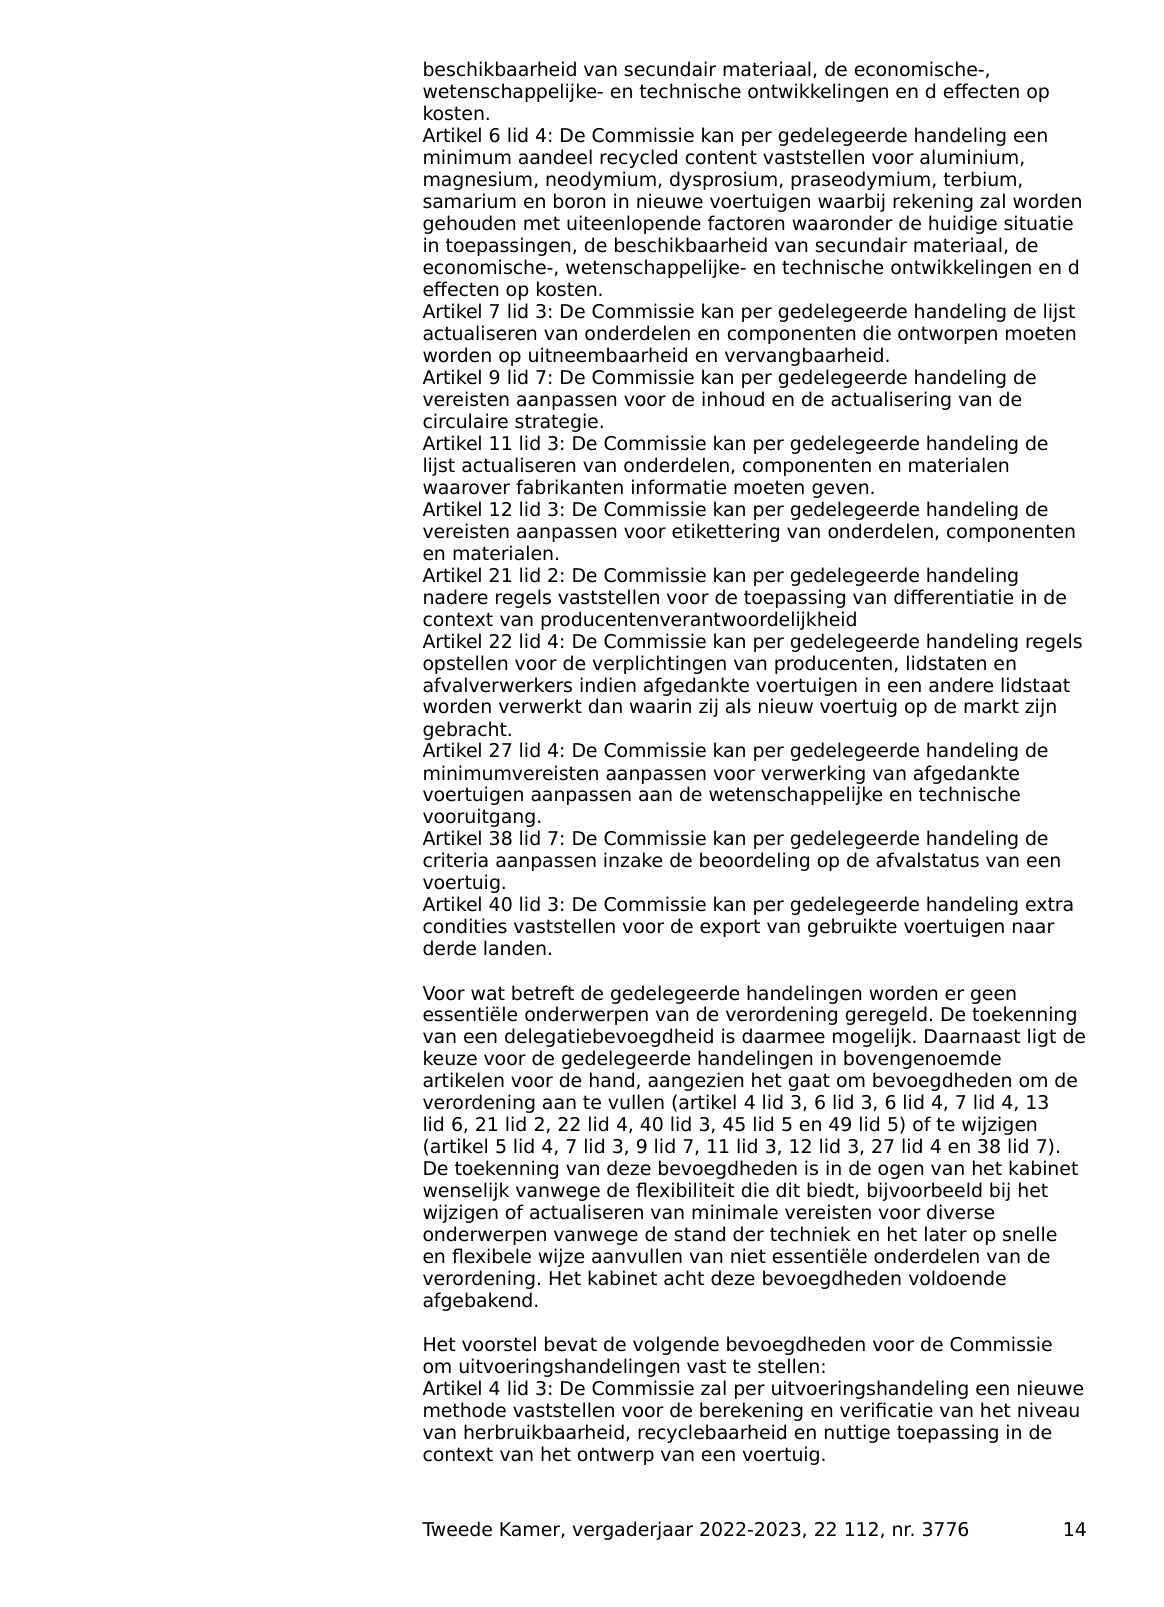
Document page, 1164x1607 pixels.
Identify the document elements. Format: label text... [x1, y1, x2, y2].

text Artikel 21 lid 2: De Commissie kan per gedelegeerde handeling nadere regels vaststellen voor de toepassing van differentiatie in de context van producentenverantwoordelijkheid [422, 564, 1087, 631]
text Voor wat betreft de gedelegeerde handelingen worden er geen essentiële onderwerpen van de verordening geregeld. De toekenning van een delegatiebevoegdheid is daarmee mogelijk. Daarnaast ligt de keuze voor de gedelegeerde handelingen in bovengenoemde artikelen voor de hand, aangezien het gaat om bevoegdheden om de verordening aan te vullen (artikel 4 lid 3, 6 lid 3, 6 lid 4, 7 lid 4, 13 lid 6, 21 lid 2, 22 lid 4, 40 lid 3, 45 lid 5 en 49 lid 5) of te wijzigen (artikel 5 lid 4, 7 lid 3, 9 lid 7, 11 lid 3, 12 lid 3, 27 lid 4 en 38 lid 7). De toekenning van deze bevoegdheden is in de ogen van het kabinet wenselijk vanwege de flexibiliteit die dit biedt, bijvoorbeeld bij het wijzigen of actualiseren van minimale vereisten voor diverse onderwerpen vanwege de stand der techniek en het later op snelle en flexibele wijze aanvullen van niet essentiële onderdelen van de verordening. Het kabinet acht deze bevoegdheden voldoende afgebakend. [422, 982, 1087, 1312]
text Artikel 12 lid 3: De Commissie kan per gedelegeerde handeling de vereisten aanpassen voor etikettering van onderdelen, componenten en materialen. [422, 499, 1087, 564]
text Artikel 27 lid 4: De Commissie kan per gedelegeerde handeling de minimumvereisten aanpassen voor verwerking van afgedankte voertuigen aanpassen aan de wetenschappelijke en technische vooruitgang. [422, 740, 1087, 828]
text Artikel 11 lid 3: De Commissie kan per gedelegeerde handeling de lijst actualiseren van onderdelen, componenten en materialen waarover fabrikanten informatie moeten geven. [422, 433, 1087, 499]
text Artikel 40 lid 3: De Commissie kan per gedelegeerde handeling extra condities vaststellen voor de export van gebruikte voertuigen naar derde landen. [422, 894, 1087, 960]
text Artikel 4 lid 3: De Commissie zal per uitvoeringshandeling een nieuwe methode vaststellen voor de berekening en verificatie van het niveau van herbruikbaarheid, recyclebaarheid en nuttige toepassing in de context van het ontwerp van een voertuig. [422, 1378, 1087, 1466]
text Het voorstel bevat de volgende bevoegdheden voor de Commissie om uitvoeringshandelingen vast te stellen: [422, 1334, 1087, 1378]
text Artikel 7 lid 3: De Commissie kan per gedelegeerde handeling de lijst actualiseren van onderdelen en componenten die ontworpen moeten worden op uitneembaarheid en vervangbaarheid. [422, 301, 1087, 367]
text Artikel 38 lid 7: De Commissie kan per gedelegeerde handeling de criteria aanpassen inzake de beoordeling op de afvalstatus van een voertuig. [422, 828, 1087, 894]
text Artikel 9 lid 7: De Commissie kan per gedelegeerde handeling de vereisten aanpassen voor de inhoud en de actualisering van de circulaire strategie. [422, 367, 1087, 433]
text beschikbaarheid van secundair materiaal, de economische-, wetenschappelijke- en technische ontwikkelingen en d effecten op kosten. [422, 59, 1087, 125]
text Artikel 22 lid 4: De Commissie kan per gedelegeerde handeling regels opstellen voor de verplichtingen van producenten, lidstaten en afvalverwerkers indien afgedankte voertuigen in een andere lidstaat worden verwerkt dan waarin zij als nieuw voertuig op de markt zijn gebracht. [422, 631, 1087, 740]
text Artikel 6 lid 4: De Commissie kan per gedelegeerde handeling een minimum aandeel recycled content vaststellen voor aluminium, magnesium, neodymium, dysprosium, praseodymium, terbium, samarium en boron in nieuwe voertuigen waarbij rekening zal worden gehouden met uiteenlopende factoren waaronder de huidige situatie in toepassingen, de beschikbaarheid van secundair materiaal, de economische-, wetenschappelijke- en technische ontwikkelingen en d effecten op kosten. [422, 125, 1087, 301]
